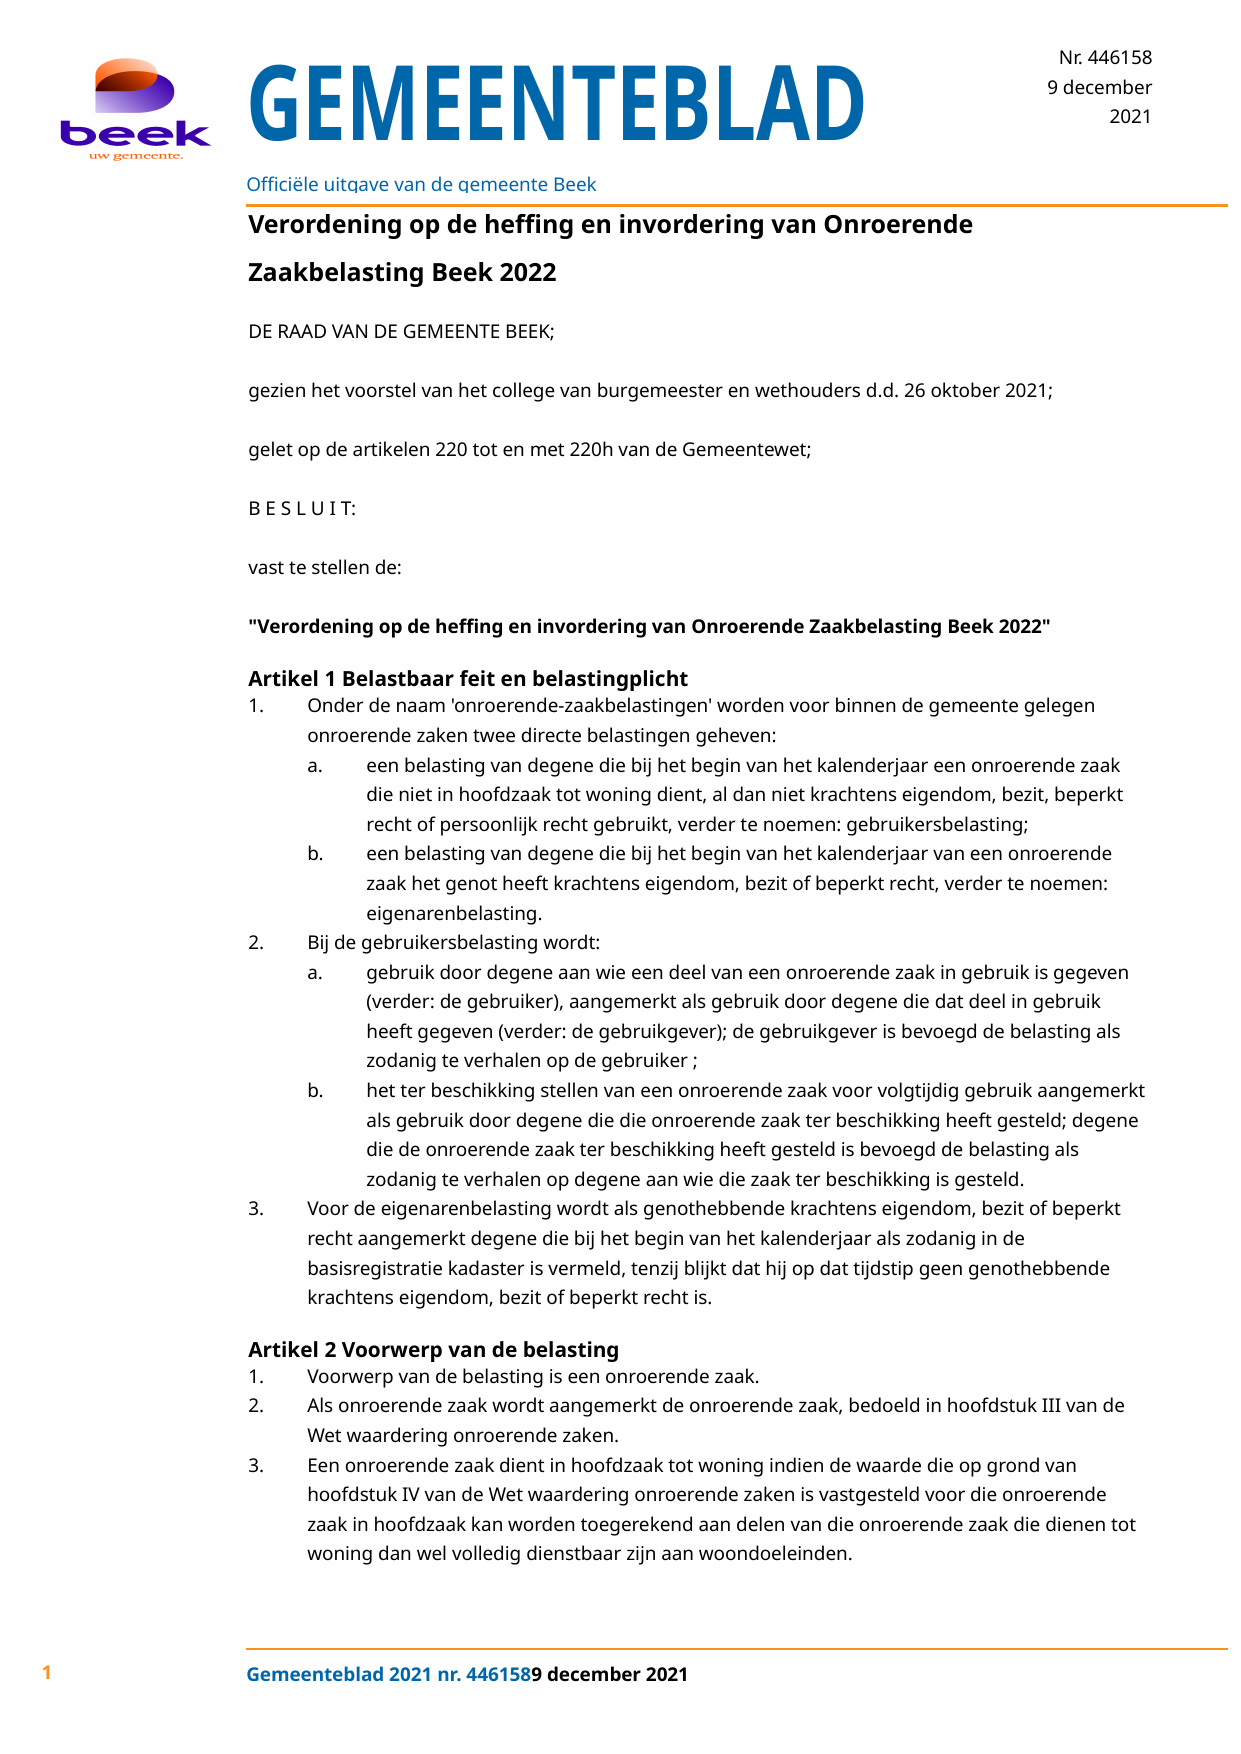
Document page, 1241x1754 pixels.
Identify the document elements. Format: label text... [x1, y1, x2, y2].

text Artikel 2 Voorwerp van de belasting [248, 1335, 1152, 1363]
text gelet op de artikelen 220 tot en met 220h van de Gemeentewet; [248, 436, 1152, 462]
list gebruik door degene aan wie een deel van een onroerende zaak in gebruik is gegeven (verder: de gebruiker), aangemerkt als gebruik door degene die dat deel in gebruik heeft gegeven (verder: de gebruikgever); de gebruikgever is bevoegd de belasting als zodanig te verhalen op de gebruiker ; [307, 959, 1152, 1073]
list Voor de eigenarenbelasting wordt als genothebbende krachtens eigendom, bezit of beperkt recht aangemerkt degene die bij het begin van het kalenderjaar als zodanig in de basisregistratie kadaster is vermeld, tenzij blijkt dat hij op dat tijdstip geen genothebbende krachtens eigendom, bezit of beperkt recht is. [248, 1196, 1152, 1310]
list Bij de gebruikersbelasting wordt: [248, 929, 1152, 955]
list een belasting van degene die bij het begin van het kalenderjaar van een onroerende zaak het genot heeft krachtens eigendom, bezit of beperkt recht, verder te noemen: eigenarenbelasting. [307, 841, 1152, 925]
list Als onroerende zaak wordt aangemerkt de onroerende zaak, bedoeld in hoofdstuk III van de Wet waardering onroerende zaken. [248, 1393, 1152, 1448]
text gezien het voorstel van het college van burgemeester en wethouders d.d. 26 oktober 2021; [248, 377, 1152, 403]
text Artikel 1 Belastbaar feit en belastingplicht [248, 664, 1152, 693]
list Voorwerp van de belasting is een onroerende zaak. [248, 1363, 1152, 1389]
text vast te stellen de: [248, 554, 1152, 580]
text DE RAAD VAN DE GEMEENTE BEEK; [248, 318, 1152, 344]
list het ter beschikking stellen van een onroerende zaak voor volgtijdig gebruik aangemerkt als gebruik door degene die die onroerende zaak ter beschikking heeft gesteld; degene die de onroerende zaak ter beschikking heeft gesteld is bevoegd de belasting als zodanig te verhalen op degene aan wie die zaak ter beschikking is gesteld. [307, 1077, 1152, 1192]
text "Verordening op de heffing en invordering van Onroerende Zaakbelasting Beek 2022" [248, 614, 1152, 639]
text B E S L U I T: [248, 495, 1152, 521]
picture [41, 47, 231, 172]
list Een onroerende zaak dient in hoofdzaak tot woning indien de waarde die op grond van hoofdstuk IV van de Wet waardering onroerende zaken is vastgesteld voor die onroerende zaak in hoofdzaak kan worden toegerekend aan delen van die onroerende zaak die dienen tot woning dan wel volledig dienstbaar zijn aan woondoeleinden. [248, 1452, 1152, 1566]
text Verordening op de heffing en invordering van Onroerende Zaakbelasting Beek 2022 [248, 207, 1152, 288]
list Onder de naam 'onroerende-zaakbelastingen' worden voor binnen de gemeente gelegen onroerende zaken twee directe belastingen geheven: [248, 693, 1152, 748]
list een belasting van degene die bij het begin van het kalenderjaar een onroerende zaak die niet in hoofdzaak tot woning dient, al dan niet krachtens eigendom, bezit, beperkt recht of persoonlijk recht gebruikt, verder te noemen: gebruikersbelasting; [307, 752, 1152, 837]
